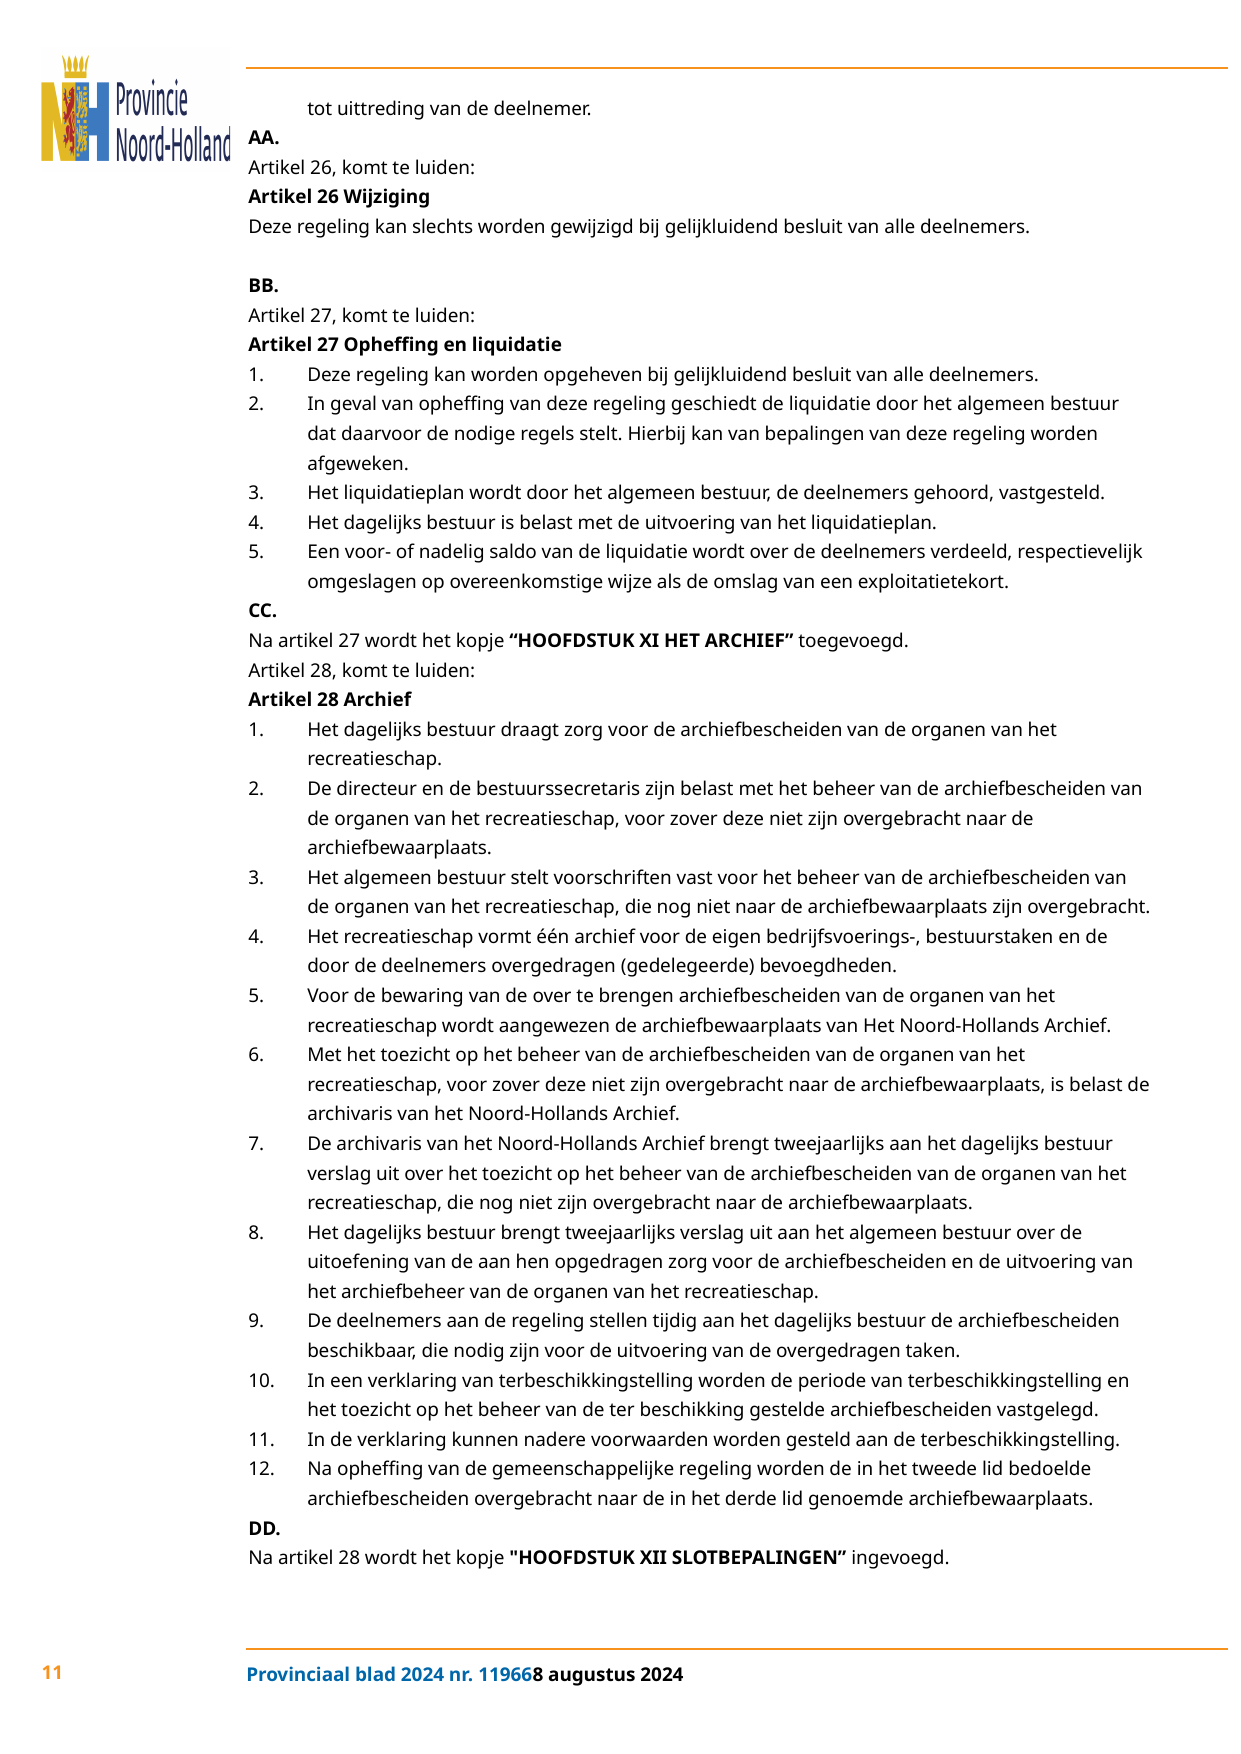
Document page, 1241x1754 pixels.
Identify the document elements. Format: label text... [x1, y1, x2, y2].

text Artikel 27, komt te luiden: [248, 302, 1152, 328]
text Na artikel 28 wordt het kopje "HOOFDSTUK XII SLOTBEPALINGEN” ingevoegd. [248, 1544, 1152, 1570]
list Het dagelijks bestuur brengt tweejaarlijks verslag uit aan het algemeen bestuur over de uitoefening van de aan hen opgedragen zorg voor de archiefbescheiden en de uitvoering van het archiefbeheer van de organen van het recreatieschap. [248, 1219, 1152, 1304]
text Na artikel 27 wordt het kopje “HOOFDSTUK XI HET ARCHIEF” toegevoegd. [248, 627, 1152, 653]
list In de verklaring kunnen nadere voorwaarden worden gesteld aan de terbeschikkingstelling. [248, 1426, 1152, 1452]
list Voor de bewaring van de over te brengen archiefbescheiden van de organen van het recreatieschap wordt aangewezen de archiefbewaarplaats van Het Noord-Hollands Archief. [248, 982, 1152, 1038]
list Deze regeling kan worden opgeheven bij gelijkluidend besluit van alle deelnemers. [248, 361, 1152, 387]
text DD. [248, 1515, 1152, 1541]
list Het liquidatieplan wordt door het algemeen bestuur, de deelnemers gehoord, vastgesteld. [248, 479, 1152, 505]
list Een voor- of nadelig saldo van de liquidatie wordt over de deelnemers verdeeld, respectievelijk omgeslagen op overeenkomstige wijze als de omslag van een exploitatietekort. [248, 538, 1152, 594]
list De deelnemers aan de regeling stellen tijdig aan het dagelijks bestuur de archiefbescheiden beschikbaar, die nodig zijn voor de uitvoering van de overgedragen taken. [248, 1308, 1152, 1363]
list In geval van opheffing van deze regeling geschiedt de liquidatie door het algemeen bestuur dat daarvoor de nodige regels stelt. Hierbij kan van bepalingen van deze regeling worden afgeweken. [248, 391, 1152, 476]
picture [41, 47, 231, 172]
text Artikel 26 Wijziging [248, 183, 1152, 209]
text Artikel 28, komt te luiden: [248, 657, 1152, 683]
text Artikel 28 Archief [248, 686, 1152, 712]
list De directeur en de bestuurssecretaris zijn belast met het beheer van de archiefbescheiden van de organen van het recreatieschap, voor zover deze niet zijn overgebracht naar de archiefbewaarplaats. [248, 775, 1152, 860]
list Het dagelijks bestuur is belast met de uitvoering van het liquidatieplan. [248, 509, 1152, 535]
list De archivaris van het Noord-Hollands Archief brengt tweejaarlijks aan het dagelijks bestuur verslag uit over het toezicht op het beheer van de archiefbescheiden van de organen van het recreatieschap, die nog niet zijn overgebracht naar de archiefbewaarplaats. [248, 1130, 1152, 1215]
list Het algemeen bestuur stelt voorschriften vast voor het beheer van de archiefbescheiden van de organen van het recreatieschap, die nog niet naar de archiefbewaarplaats zijn overgebracht. [248, 864, 1152, 919]
text AA. [248, 124, 1152, 150]
text BB. [248, 272, 1152, 298]
list Na opheffing van de gemeenschappelijke regeling worden de in het tweede lid bedoelde archiefbescheiden overgebracht naar de in het derde lid genoemde archiefbewaarplaats. [248, 1456, 1152, 1511]
text Deze regeling kan slechts worden gewijzigd bij gelijkluidend besluit van alle deelnemers. [248, 213, 1152, 239]
text CC. [248, 598, 1152, 623]
list tot uittreding van de deelnemer. [248, 95, 1152, 121]
text Artikel 27 Opheffing en liquidatie [248, 331, 1152, 357]
list Het recreatieschap vormt één archief voor de eigen bedrijfsvoerings-, bestuurstaken en de door de deelnemers overgedragen (gedelegeerde) bevoegdheden. [248, 923, 1152, 978]
list Met het toezicht op het beheer van de archiefbescheiden van de organen van het recreatieschap, voor zover deze niet zijn overgebracht naar de archiefbewaarplaats, is belast de archivaris van het Noord-Hollands Archief. [248, 1041, 1152, 1126]
list Het dagelijks bestuur draagt zorg voor de archiefbescheiden van de organen van het recreatieschap. [248, 716, 1152, 771]
list In een verklaring van terbeschikkingstelling worden de periode van terbeschikkingstelling en het toezicht op het beheer van de ter beschikking gestelde archiefbescheiden vastgelegd. [248, 1367, 1152, 1422]
text Artikel 26, komt te luiden: [248, 154, 1152, 180]
